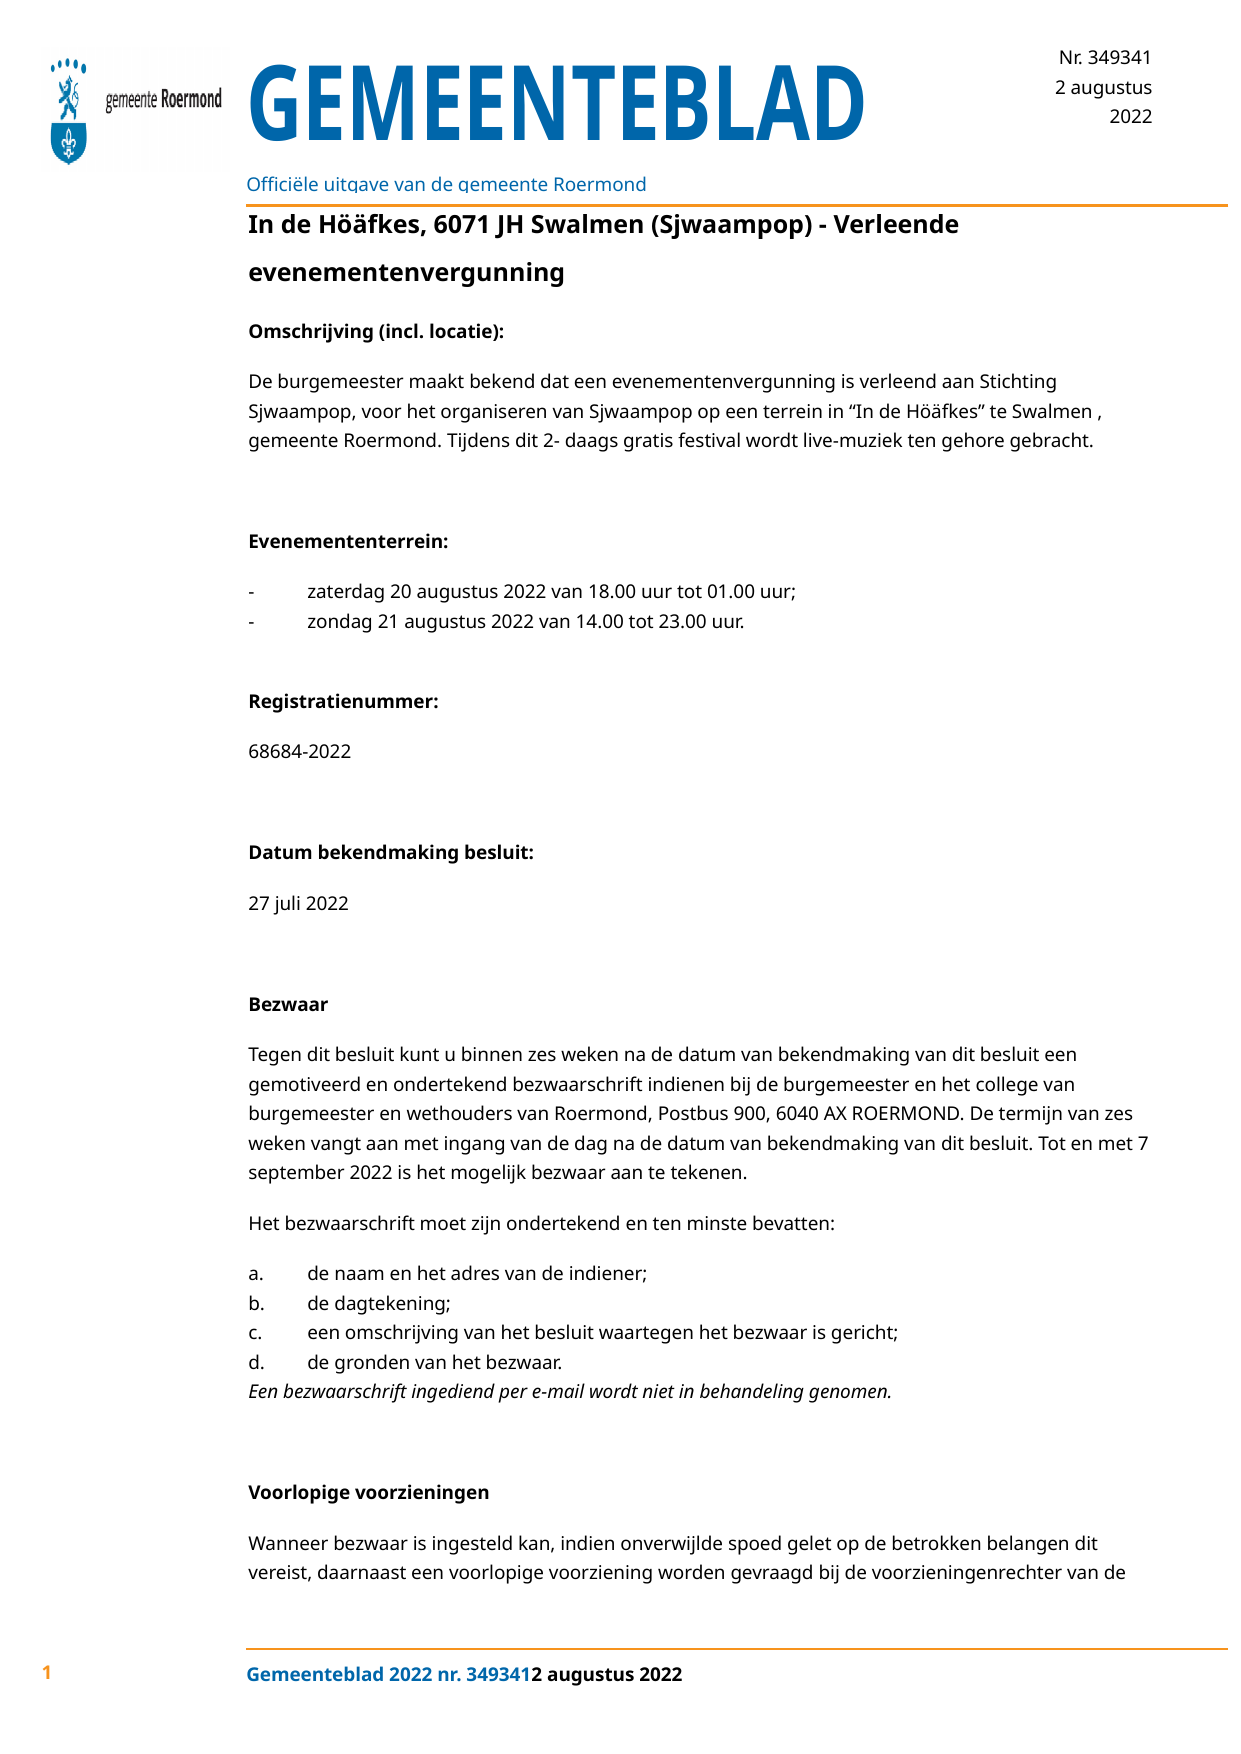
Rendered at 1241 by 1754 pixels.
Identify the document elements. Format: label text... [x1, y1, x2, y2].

text Tegen dit besluit kunt u binnen zes weken na de datum van bekendmaking van dit besluit een gemotiveerd en ondertekend bezwaarschrift indienen bij de burgemeester en het college van burgemeester en wethouders van Roermond, Postbus 900, 6040 AX ROERMOND. De termijn van zes weken vangt aan met ingang van de dag na de datum van bekendmaking van dit besluit. Tot en met 7 september 2022 is het mogelijk bezwaar aan te tekenen. [248, 1041, 1152, 1185]
text 27 juli 2022 [248, 890, 1152, 916]
text Voorlopige voorzieningen [248, 1479, 1152, 1505]
text Datum bekendmaking besluit: [248, 839, 1152, 865]
text 68684-2022 [248, 739, 1152, 764]
text In de Höäfkes, 6071 JH Swalmen (Sjwaampop) - Verleende evenementenvergunning [248, 207, 1152, 288]
text Het bezwaarschrift moet zijn ondertekend en ten minste bevatten: [248, 1210, 1152, 1236]
list de naam en het adres van de indiener; [248, 1260, 1152, 1286]
list de gronden van het bezwaar. [248, 1349, 1152, 1375]
text Wanneer bezwaar is ingesteld kan, indien onverwijlde spoed gelet op de betrokken belangen dit vereist, daarnaast een voorlopige voorziening worden gevraagd bij de voorzieningenrechter van de [248, 1530, 1152, 1585]
text Omschrijving (incl. locatie): [248, 318, 1152, 344]
picture [41, 47, 231, 172]
text Evenemententerrein: [248, 528, 1152, 554]
text Bezwaar [248, 991, 1152, 1017]
text Registratienummer: [248, 688, 1152, 714]
list de dagtekening; [248, 1290, 1152, 1316]
list zaterdag 20 augustus 2022 van 18.00 uur tot 01.00 uur; [248, 579, 1152, 604]
list zondag 21 augustus 2022 van 14.00 tot 23.00 uur. [248, 608, 1152, 634]
text Een bezwaarschrift ingediend per e-mail wordt niet in behandeling genomen. [248, 1379, 1152, 1404]
text De burgemeester maakt bekend dat een evenementenvergunning is verleend aan Stichting Sjwaampop, voor het organiseren van Sjwaampop op een terrein in “In de Höäfkes” te Swalmen , gemeente Roermond. Tijdens dit 2- daags gratis festival wordt live-muziek ten gehore gebracht. [248, 368, 1152, 453]
list een omschrijving van het besluit waartegen het bezwaar is gericht; [248, 1319, 1152, 1345]
